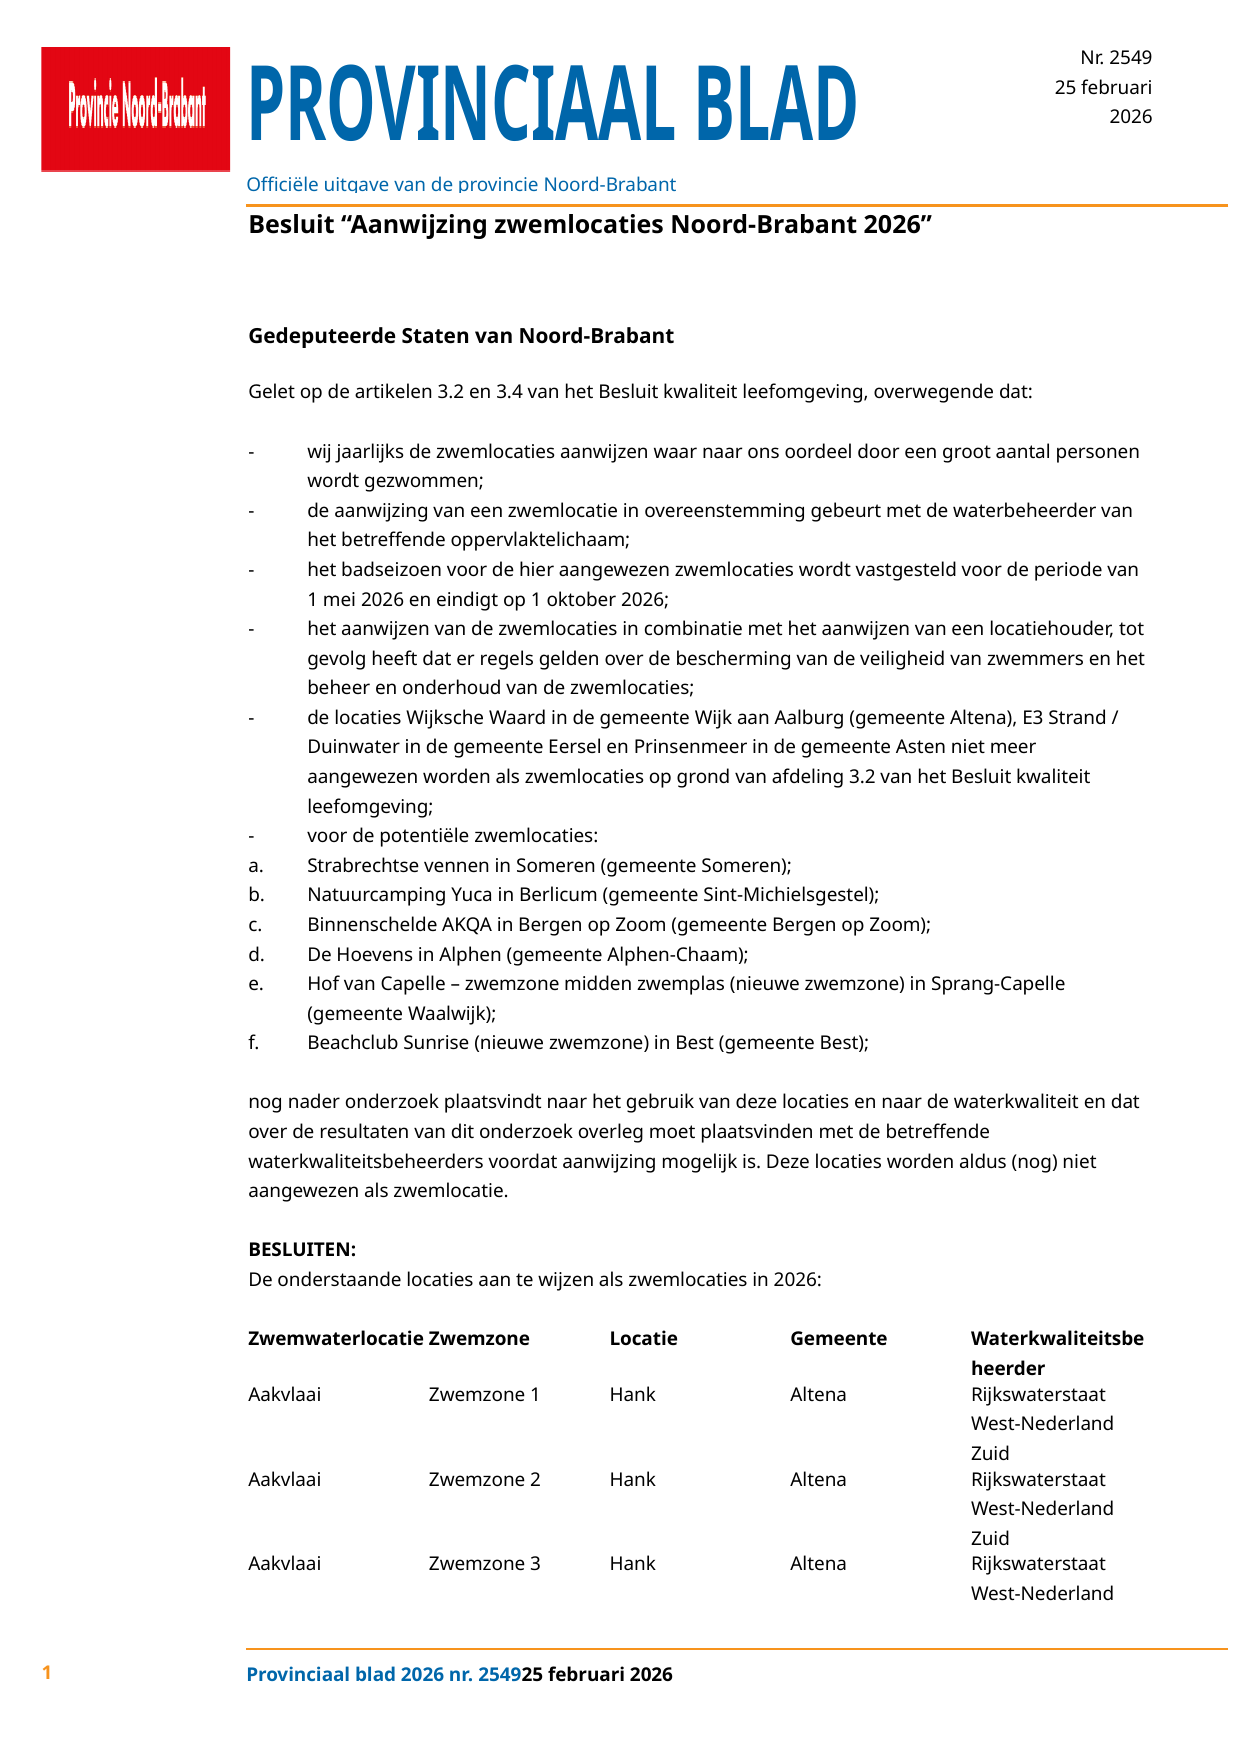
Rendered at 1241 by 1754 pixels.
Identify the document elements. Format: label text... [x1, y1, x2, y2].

text nog nader onderzoek plaatsvindt naar het gebruik van deze locaties en naar de waterkwaliteit en dat over de resultaten van dit onderzoek overleg moet plaatsvinden met de betreffende waterkwaliteitsbeheerders voordat aanwijzing mogelijk is. Deze locaties worden aldus (nog) niet aangewezen als zwemlocatie. [248, 1089, 1152, 1203]
table_header Gemeente [790, 1326, 971, 1381]
table_cell Rijkswaterstaat West-Nederland [971, 1551, 1152, 1606]
list het badseizoen voor de hier aangewezen zwemlocaties wordt vastgesteld voor de periode van 1 mei 2026 en eindigt op 1 oktober 2026; [248, 556, 1152, 612]
table_cell Zwemzone 1 [429, 1381, 609, 1466]
table_header Locatie [609, 1326, 790, 1381]
table_cell Altena [790, 1381, 971, 1466]
table_cell Zwemzone 3 [429, 1551, 609, 1606]
list wij jaarlijks de zwemlocaties aanwijzen waar naar ons oordeel door een groot aantal personen wordt gezwommen; [248, 438, 1152, 493]
picture [41, 47, 231, 172]
table_cell Aakvlaai [248, 1466, 429, 1551]
text BESLUITEN: [248, 1237, 1152, 1262]
table_header Waterkwaliteitsbeheerder [971, 1326, 1152, 1381]
text Gelet op de artikelen 3.2 en 3.4 van het Besluit kwaliteit leefomgeving, overwegende dat: [248, 379, 1152, 404]
list Binnenschelde AKQA in Bergen op Zoom (gemeente Bergen op Zoom); [248, 911, 1152, 937]
table_header Zwemzone [429, 1326, 609, 1381]
table_cell Aakvlaai [248, 1551, 429, 1606]
table_cell Aakvlaai [248, 1381, 429, 1466]
table_cell Altena [790, 1551, 971, 1606]
list de aanwijzing van een zwemlocatie in overeenstemming gebeurt met de waterbeheerder van het betreffende oppervlaktelichaam; [248, 497, 1152, 552]
list Natuurcamping Yuca in Berlicum (gemeente Sint-Michielsgestel); [248, 882, 1152, 907]
table_cell Zwemzone 2 [429, 1466, 609, 1551]
text Besluit “Aanwijzing zwemlocaties Noord-Brabant 2026” [248, 207, 1152, 241]
list Hof van Capelle – zwemzone midden zwemplas (nieuwe zwemzone) in Sprang-Capelle (gemeente Waalwijk); [248, 970, 1152, 1026]
list Beachclub Sunrise (nieuwe zwemzone) in Best (gemeente Best); [248, 1029, 1152, 1055]
list voor de potentiële zwemlocaties: [248, 822, 1152, 848]
table_cell Hank [609, 1466, 790, 1551]
list De Hoevens in Alphen (gemeente Alphen-Chaam); [248, 941, 1152, 967]
table_cell Hank [609, 1551, 790, 1606]
text Gedeputeerde Staten van Noord-Brabant [248, 321, 1152, 349]
table_cell Rijkswaterstaat West-Nederland Zuid [971, 1381, 1152, 1466]
table_cell Rijkswaterstaat West-Nederland Zuid [971, 1466, 1152, 1551]
text De onderstaande locaties aan te wijzen als zwemlocaties in 2026: [248, 1266, 1152, 1292]
table_header Zwemwaterlocatie [248, 1326, 429, 1381]
list het aanwijzen van de zwemlocaties in combinatie met het aanwijzen van een locatiehouder, tot gevolg heeft dat er regels gelden over de bescherming van de veiligheid van zwemmers en het beheer en onderhoud van de zwemlocaties; [248, 615, 1152, 700]
table_cell Hank [609, 1381, 790, 1466]
table_cell Altena [790, 1466, 971, 1551]
list Strabrechtse vennen in Someren (gemeente Someren); [248, 852, 1152, 878]
list de locaties Wijksche Waard in de gemeente Wijk aan Aalburg (gemeente Altena), E3 Strand / Duinwater in de gemeente Eersel en Prinsenmeer in de gemeente Asten niet meer aangewezen worden als zwemlocaties op grond van afdeling 3.2 van het Besluit kwaliteit leefomgeving; [248, 704, 1152, 819]
